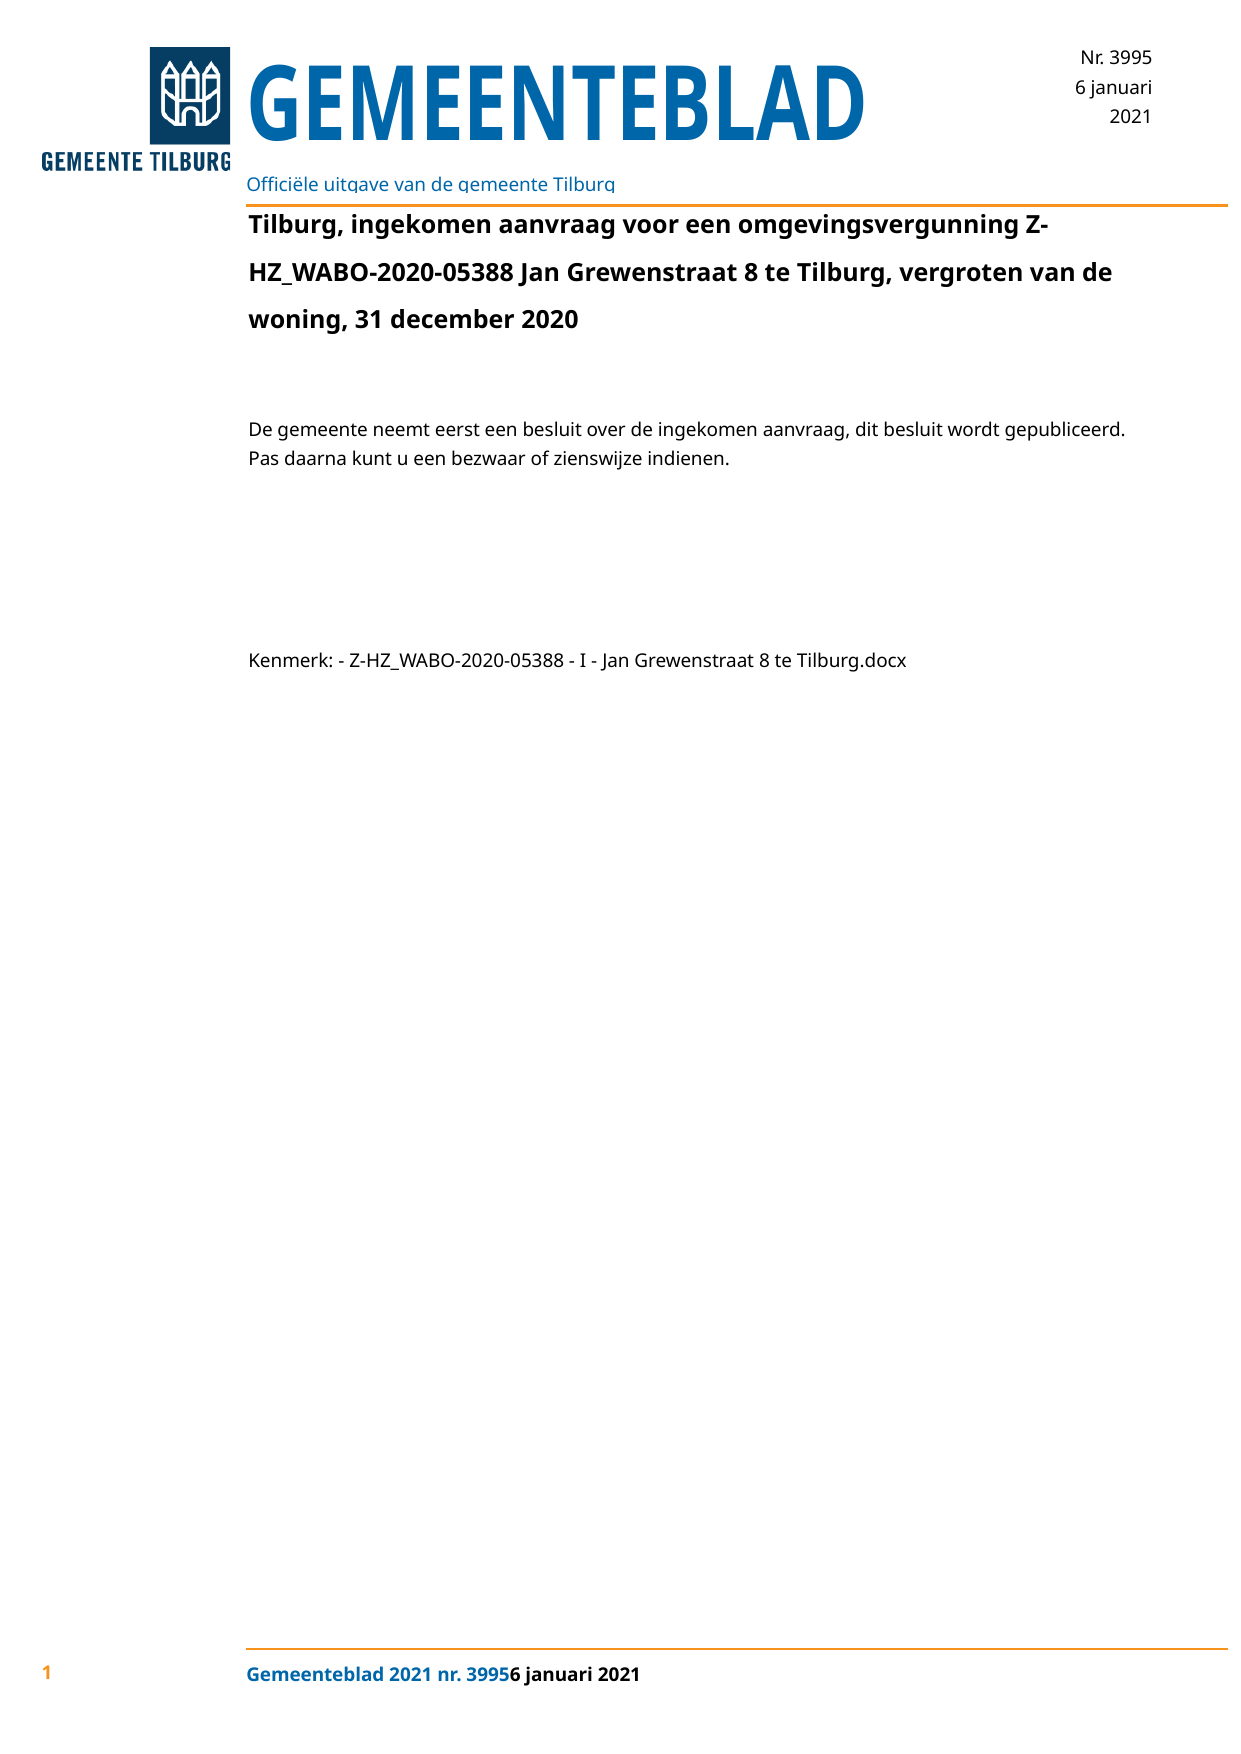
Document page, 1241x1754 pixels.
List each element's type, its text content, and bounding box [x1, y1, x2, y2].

text De gemeente neemt eerst een besluit over de ingekomen aanvraag, dit besluit wordt gepubliceerd. Pas daarna kunt u een bezwaar of zienswijze indienen. [248, 416, 1152, 471]
text Tilburg, ingekomen aanvraag voor een omgevingsvergunning Z-HZ_WABO-2020-05388 Jan Grewenstraat 8 te Tilburg, vergroten van de woning, 31 december 2020 [248, 207, 1152, 336]
picture [41, 47, 231, 172]
text Kenmerk: - Z-HZ_WABO-2020-05388 - I - Jan Grewenstraat 8 te Tilburg.docx [248, 647, 1152, 673]
